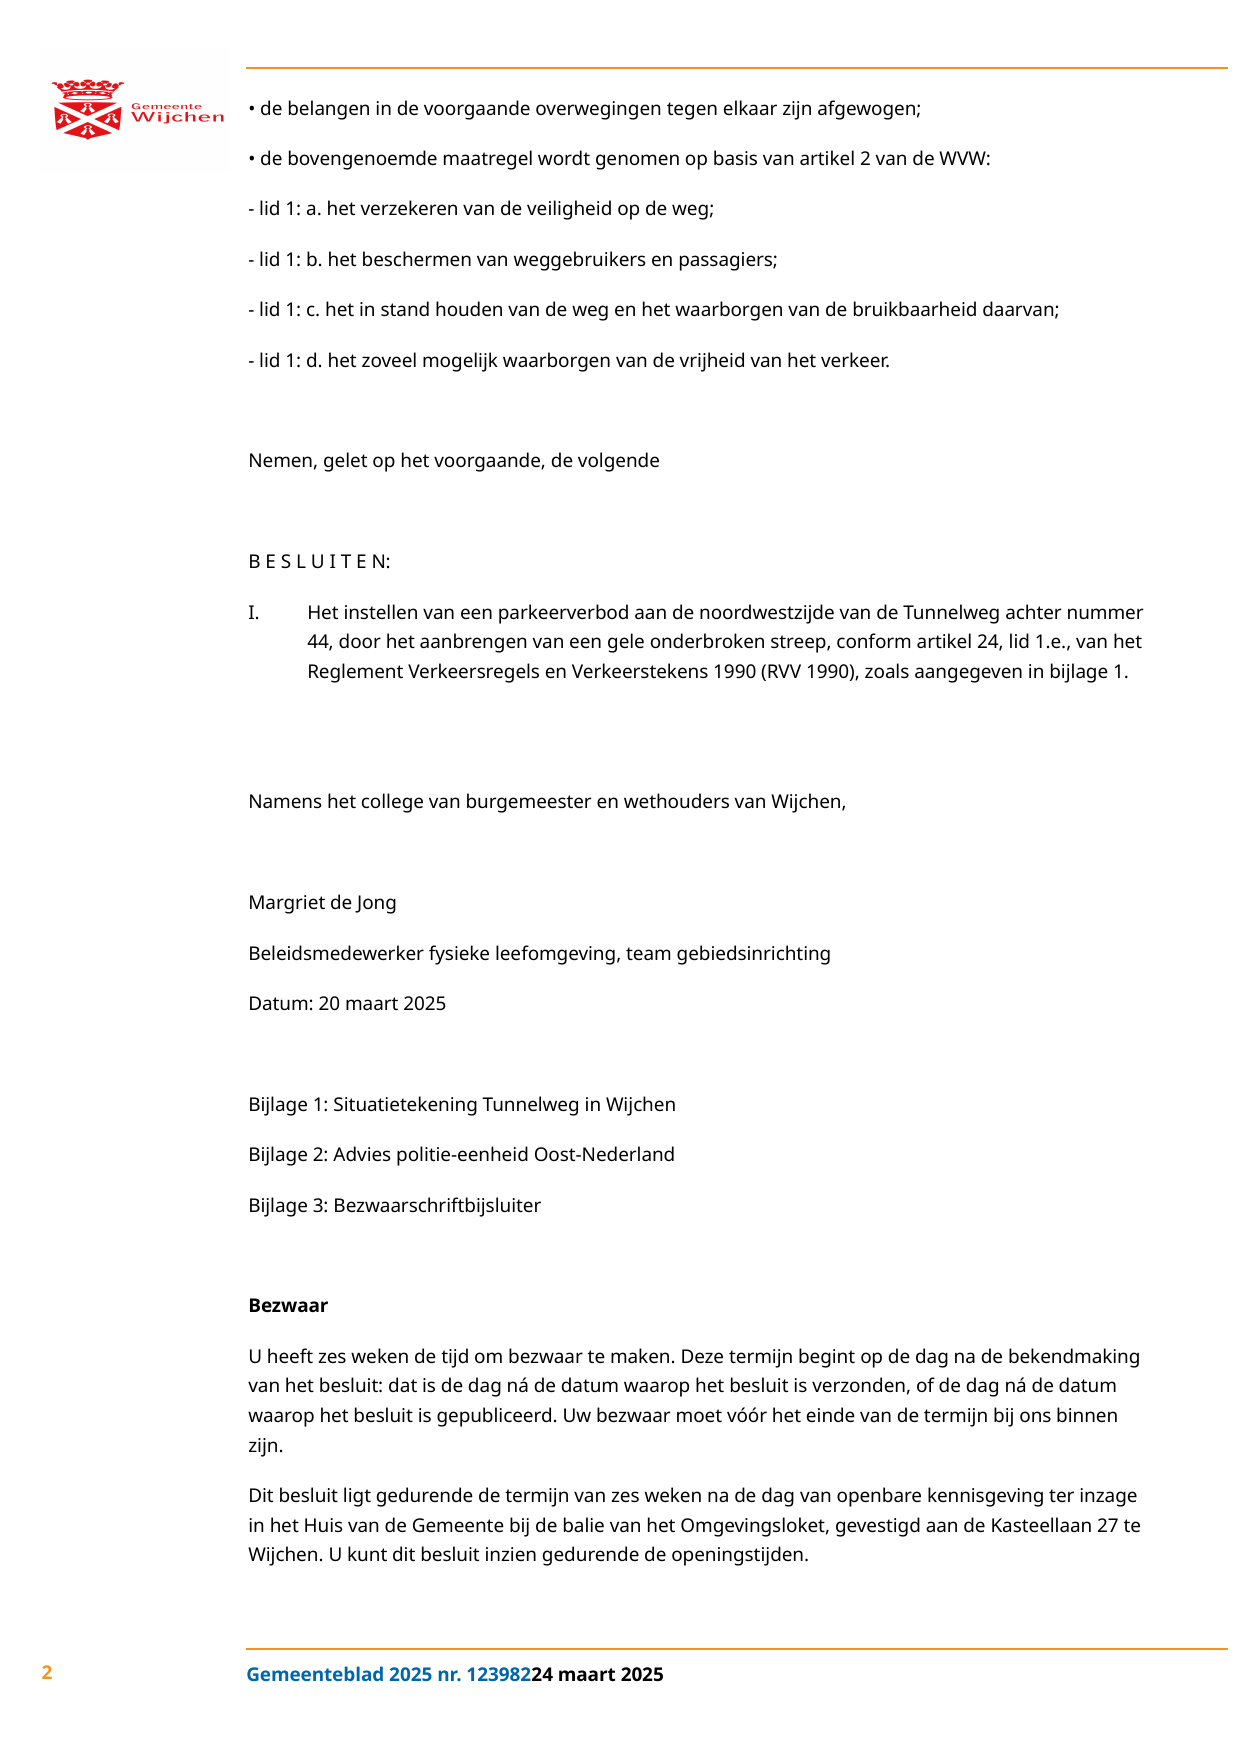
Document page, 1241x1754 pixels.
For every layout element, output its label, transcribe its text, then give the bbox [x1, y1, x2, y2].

text Bijlage 1: Situatietekening Tunnelweg in Wijchen [248, 1091, 1152, 1117]
text Beleidsmedewerker fysieke leefomgeving, team gebiedsinrichting [248, 940, 1152, 966]
text - lid 1: d. het zoveel mogelijk waarborgen van de vrijheid van het verkeer. [248, 347, 1152, 373]
text Bijlage 3: Bezwaarschriftbijsluiter [248, 1192, 1152, 1218]
list Het instellen van een parkeerverbod aan de noordwestzijde van de Tunnelweg achter nummer 44, door het aanbrengen van een gele onderbroken streep, conform artikel 24, lid 1.e., van het Reglement Verkeersregels en Verkeerstekens 1990 (RVV 1990), zoals aangegeven in bijlage 1. [248, 599, 1152, 684]
text - lid 1: a. het verzekeren van de veiligheid op de weg; [248, 196, 1152, 221]
text Datum: 20 maart 2025 [248, 990, 1152, 1016]
text • de belangen in de voorgaande overwegingen tegen elkaar zijn afgewogen; [248, 95, 1152, 121]
text Dit besluit ligt gedurende de termijn van zes weken na de dag van openbare kennisgeving ter inzage in het Huis van de Gemeente bij de balie van het Omgevingsloket, gevestigd aan de Kasteellaan 27 te Wijchen. U kunt dit besluit inzien gedurende de openingstijden. [248, 1482, 1152, 1567]
text - lid 1: c. het in stand houden van de weg en het waarborgen van de bruikbaarheid daarvan; [248, 296, 1152, 322]
text Margriet de Jong [248, 889, 1152, 915]
text Bezwaar [248, 1293, 1152, 1318]
text B E S L U I T E N: [248, 548, 1152, 574]
text Namens het college van burgemeester en wethouders van Wijchen, [248, 788, 1152, 814]
text Bijlage 2: Advies politie-eenheid Oost-Nederland [248, 1141, 1152, 1167]
text U heeft zes weken de tijd om bezwaar te maken. Deze termijn begint op de dag na de bekendmaking van het besluit: dat is de dag ná de datum waarop het besluit is verzonden, of de dag ná de datum waarop het besluit is gepubliceerd. Uw bezwaar moet vóór het einde van de termijn bij ons binnen zijn. [248, 1343, 1152, 1458]
text - lid 1: b. het beschermen van weggebruikers en passagiers; [248, 246, 1152, 272]
text Nemen, gelet op het voorgaande, de volgende [248, 448, 1152, 473]
picture [41, 47, 231, 172]
text • de bovengenoemde maatregel wordt genomen op basis van artikel 2 van de WVW: [248, 145, 1152, 171]
